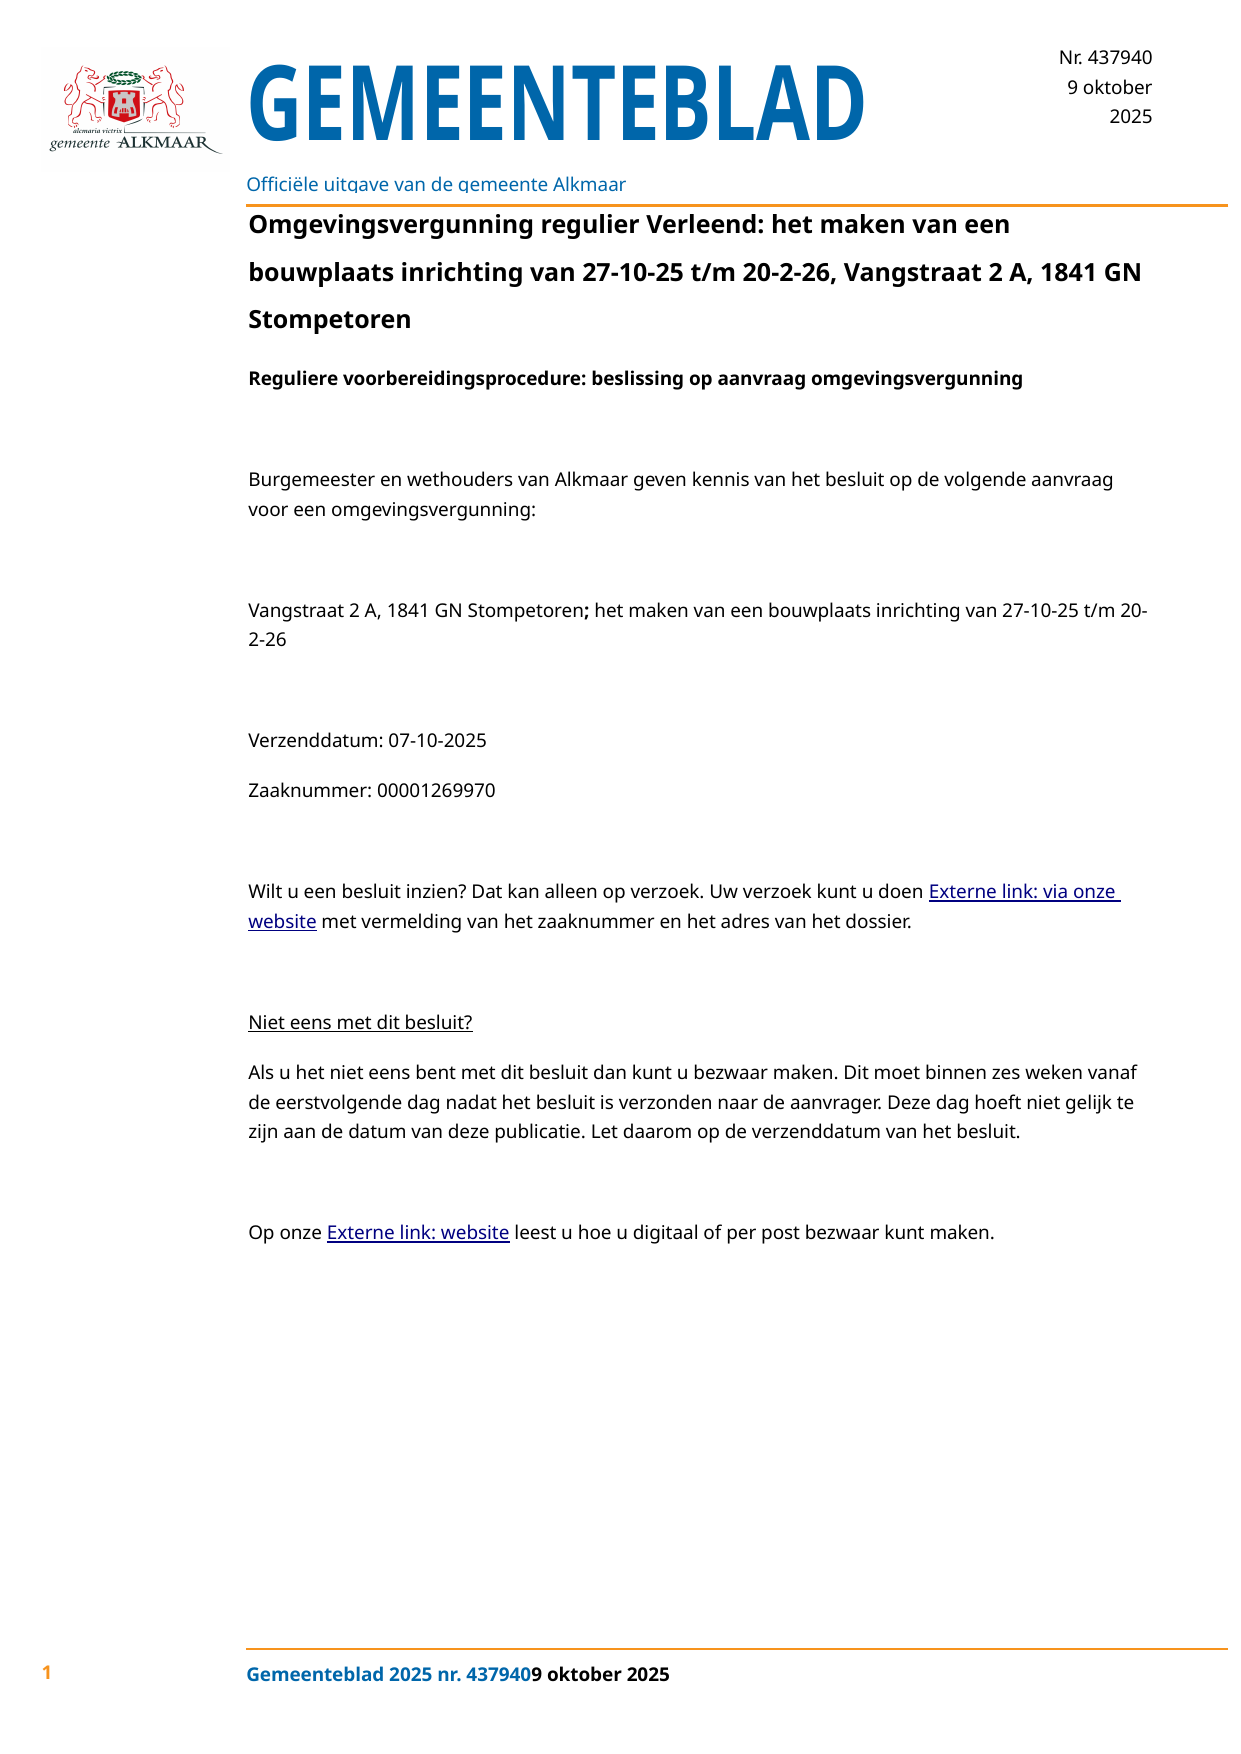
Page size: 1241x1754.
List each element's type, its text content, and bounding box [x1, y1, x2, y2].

text Zaaknummer: 00001269970 [248, 778, 1152, 803]
text Reguliere voorbereidingsprocedure: beslissing op aanvraag omgevingsvergunning [248, 366, 1152, 391]
text Vangstraat 2 A, 1841 GN Stompetoren; het maken van een bouwplaats inrichting van 27-10-25 t/m 20-2-26 [248, 597, 1152, 652]
text Verzenddatum: 07-10-2025 [248, 727, 1152, 753]
text Wilt u een besluit inzien? Dat kan alleen op verzoek. Uw verzoek kunt u doen Externe link: via onze website met vermelding van het zaaknummer en het adres van het dossier. [248, 878, 1152, 934]
text Burgemeester en wethouders van Alkmaar geven kennis van het besluit op de volgende aanvraag voor een omgevingsvergunning: [248, 466, 1152, 522]
text Niet eens met dit besluit? [248, 1009, 1152, 1034]
text Op onze Externe link: website leest u hoe u digitaal of per post bezwaar kunt maken. [248, 1219, 1152, 1245]
text Als u het niet eens bent met dit besluit dan kunt u bezwaar maken. Dit moet binnen zes weken vanaf de eerstvolgende dag nadat het besluit is verzonden naar de aanvrager. Deze dag hoeft niet gelijk te zijn aan de datum van deze publicatie. Let daarom op de verzenddatum van het besluit. [248, 1059, 1152, 1144]
text Omgevingsvergunning regulier Verleend: het maken van een bouwplaats inrichting van 27-10-25 t/m 20-2-26, Vangstraat 2 A, 1841 GN Stompetoren [248, 207, 1152, 336]
picture [41, 47, 231, 172]
